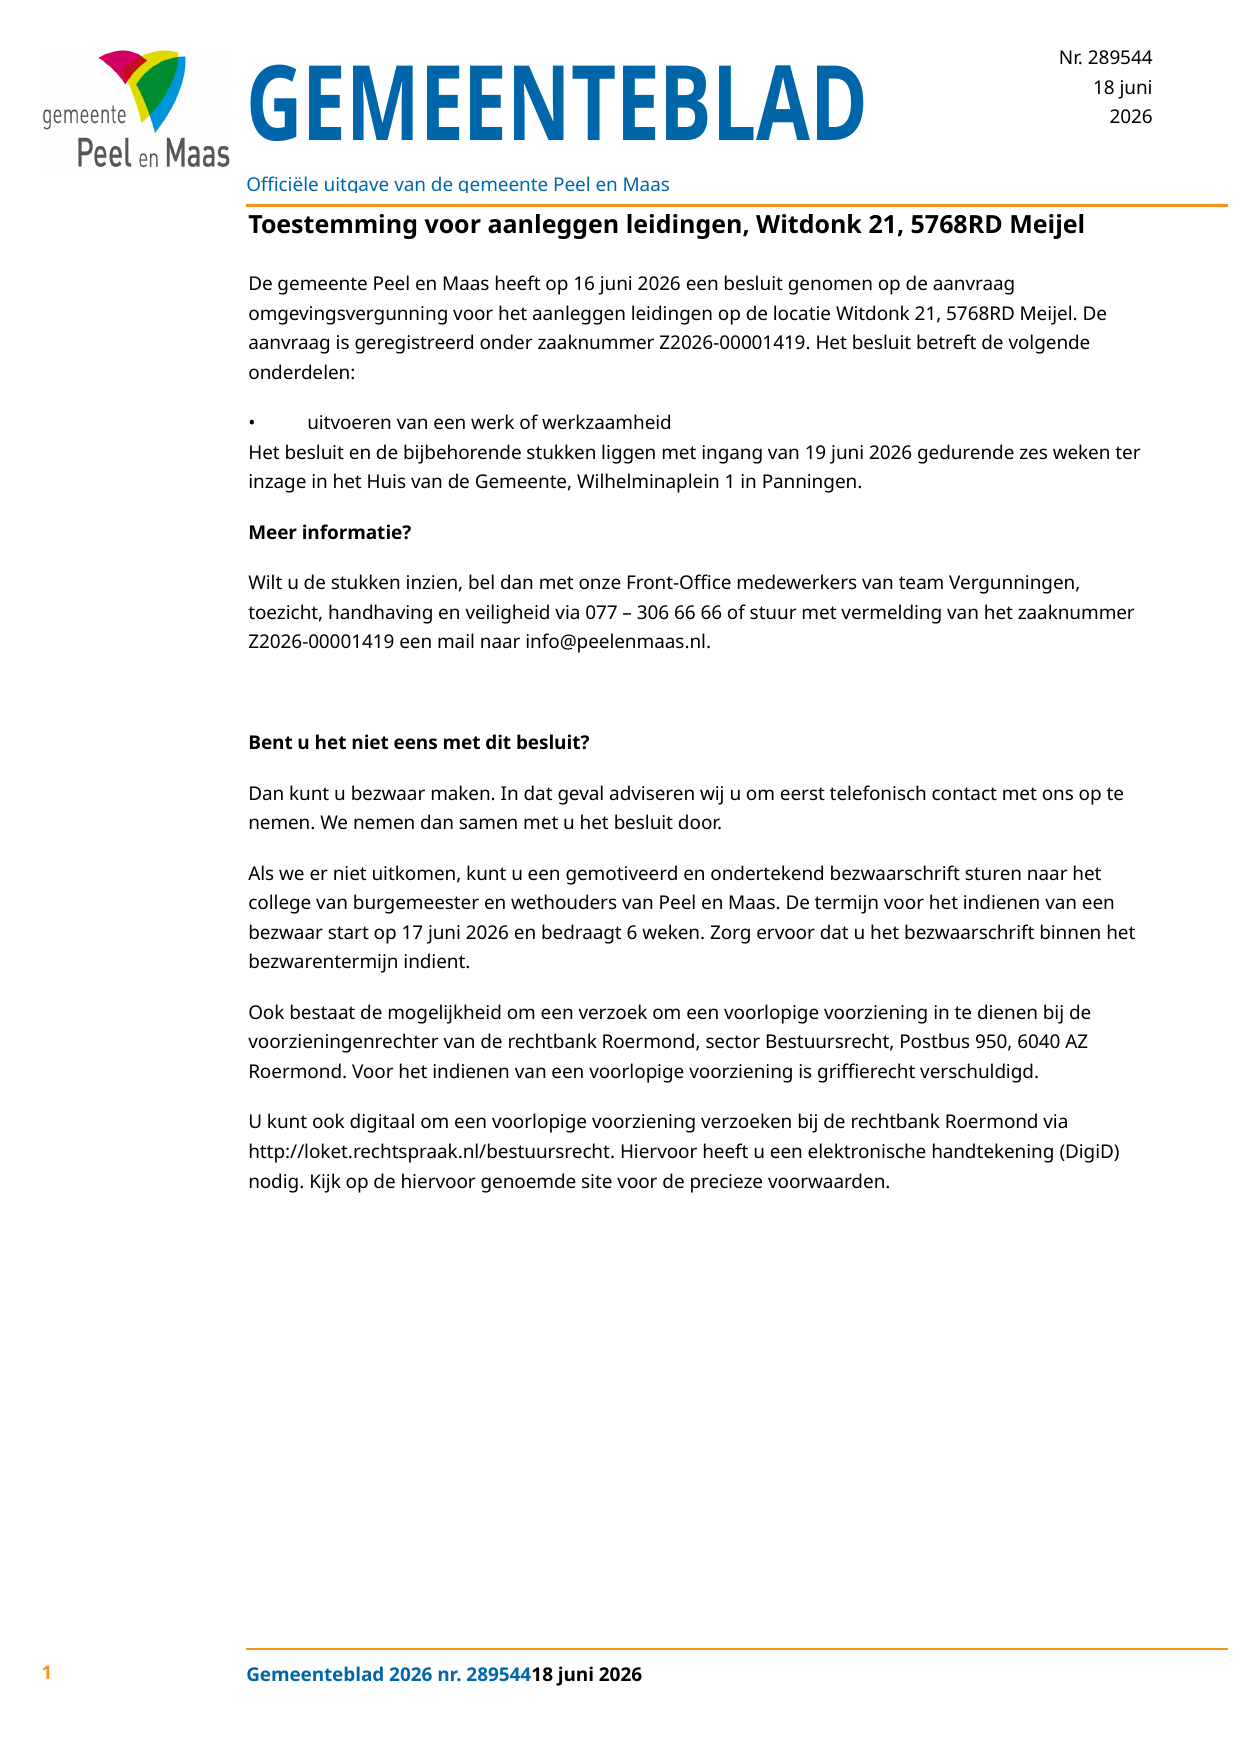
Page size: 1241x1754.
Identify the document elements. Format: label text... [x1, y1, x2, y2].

text Als we er niet uitkomen, kunt u een gemotiveerd en ondertekend bezwaarschrift sturen naar het college van burgemeester en wethouders van Peel en Maas. De termijn voor het indienen van een bezwaar start op 17 juni 2026 en bedraagt 6 weken. Zorg ervoor dat u het bezwaarschrift binnen het bezwarentermijn indient. [248, 860, 1152, 974]
text Dan kunt u bezwaar maken. In dat geval adviseren wij u om eerst telefonisch contact met ons op te nemen. We nemen dan samen met u het besluit door. [248, 780, 1152, 835]
text De gemeente Peel en Maas heeft op 16 juni 2026 een besluit genomen op de aanvraag omgevingsvergunning voor het aanleggen leidingen op de locatie Witdonk 21, 5768RD Meijel. De aanvraag is geregistreerd onder zaaknummer Z2026-00001419. Het besluit betreft de volgende onderdelen: [248, 270, 1152, 385]
text Toestemming voor aanleggen leidingen, Witdonk 21, 5768RD Meijel [248, 207, 1152, 241]
text Meer informatie? [248, 519, 1152, 545]
text Wilt u de stukken inzien, bel dan met onze Front-Office medewerkers van team Vergunningen, toezicht, handhaving en veiligheid via 077 – 306 66 66 of stuur met vermelding van het zaaknummer Z2026-00001419 een mail naar info@peelenmaas.nl. [248, 569, 1152, 654]
text Het besluit en de bijbehorende stukken liggen met ingang van 19 juni 2026 gedurende zes weken ter inzage in het Huis van de Gemeente, Wilhelminaplein 1 in Panningen. [248, 439, 1152, 494]
text Bent u het niet eens met dit besluit? [248, 729, 1152, 755]
text Ook bestaat de mogelijkheid om een verzoek om een voorlopige voorziening in te dienen bij de voorzieningenrechter van de rechtbank Roermond, sector Bestuursrecht, Postbus 950, 6040 AZ Roermond. Voor het indienen van een voorlopige voorziening is griffierecht verschuldigd. [248, 999, 1152, 1084]
list uitvoeren van een werk of werkzaamheid [248, 409, 1152, 435]
picture [41, 47, 231, 172]
text U kunt ook digitaal om een voorlopige voorziening verzoeken bij de rechtbank Roermond via http://loket.rechtspraak.nl/bestuursrecht. Hiervoor heeft u een elektronische handtekening (DigiD) nodig. Kijk op de hiervoor genoemde site voor de precieze voorwaarden. [248, 1109, 1152, 1193]
